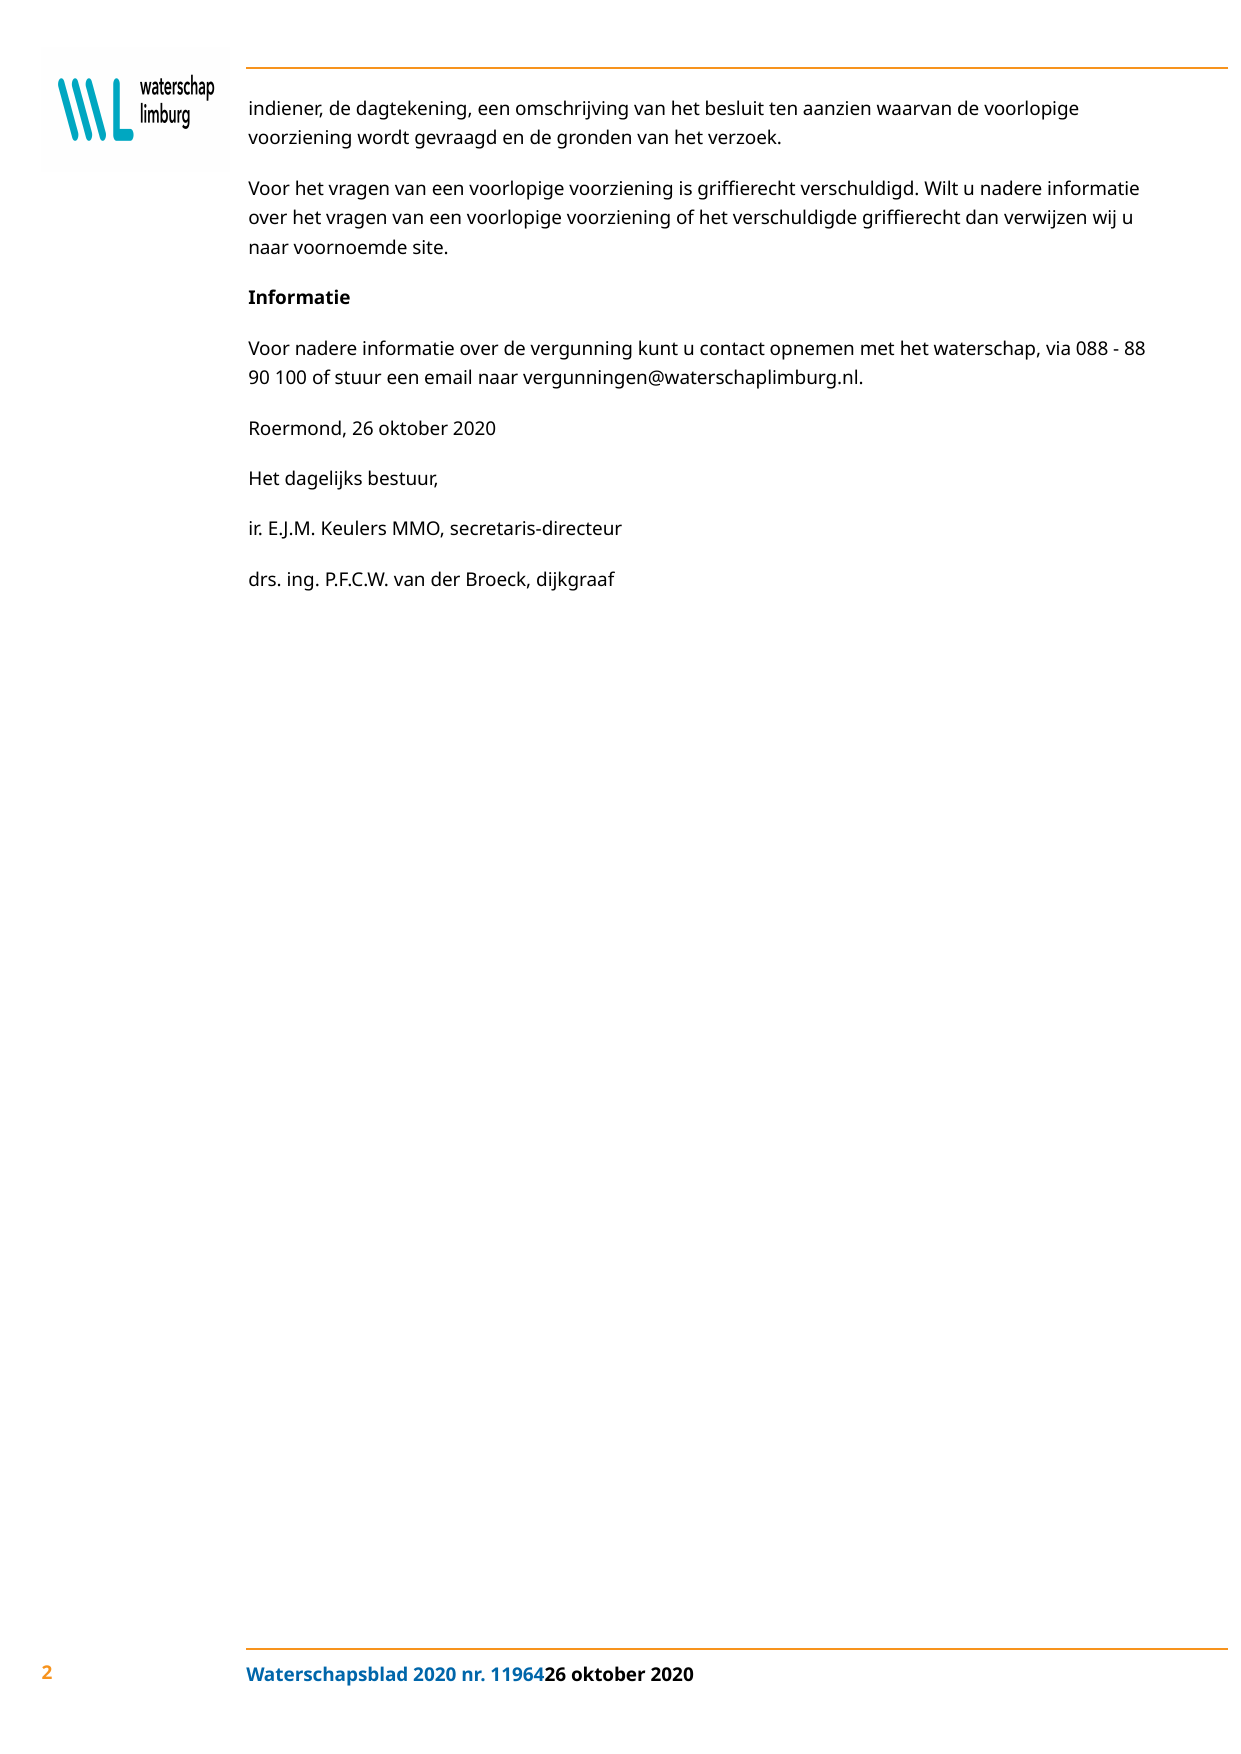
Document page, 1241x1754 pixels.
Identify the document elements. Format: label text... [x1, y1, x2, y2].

text drs. ing. P.F.C.W. van der Broeck, dijkgraaf [248, 566, 1152, 592]
text indiener, de dagtekening, een omschrijving van het besluit ten aanzien waarvan de voorlopige voorziening wordt gevraagd en de gronden van het verzoek. [248, 95, 1152, 150]
text Roermond, 26 oktober 2020 [248, 415, 1152, 441]
text Informatie [248, 284, 1152, 310]
text Het dagelijks bestuur, [248, 465, 1152, 491]
text ir. E.J.M. Keulers MMO, secretaris-directeur [248, 516, 1152, 541]
picture [41, 47, 231, 172]
text Voor het vragen van een voorlopige voorziening is griffierecht verschuldigd. Wilt u nadere informatie over het vragen van een voorlopige voorziening of het verschuldigde griffierecht dan verwijzen wij u naar voornoemde site. [248, 175, 1152, 260]
text Voor nadere informatie over de vergunning kunt u contact opnemen met het waterschap, via 088 - 88 90 100 of stuur een email naar vergunningen@waterschaplimburg.nl. [248, 335, 1152, 390]
